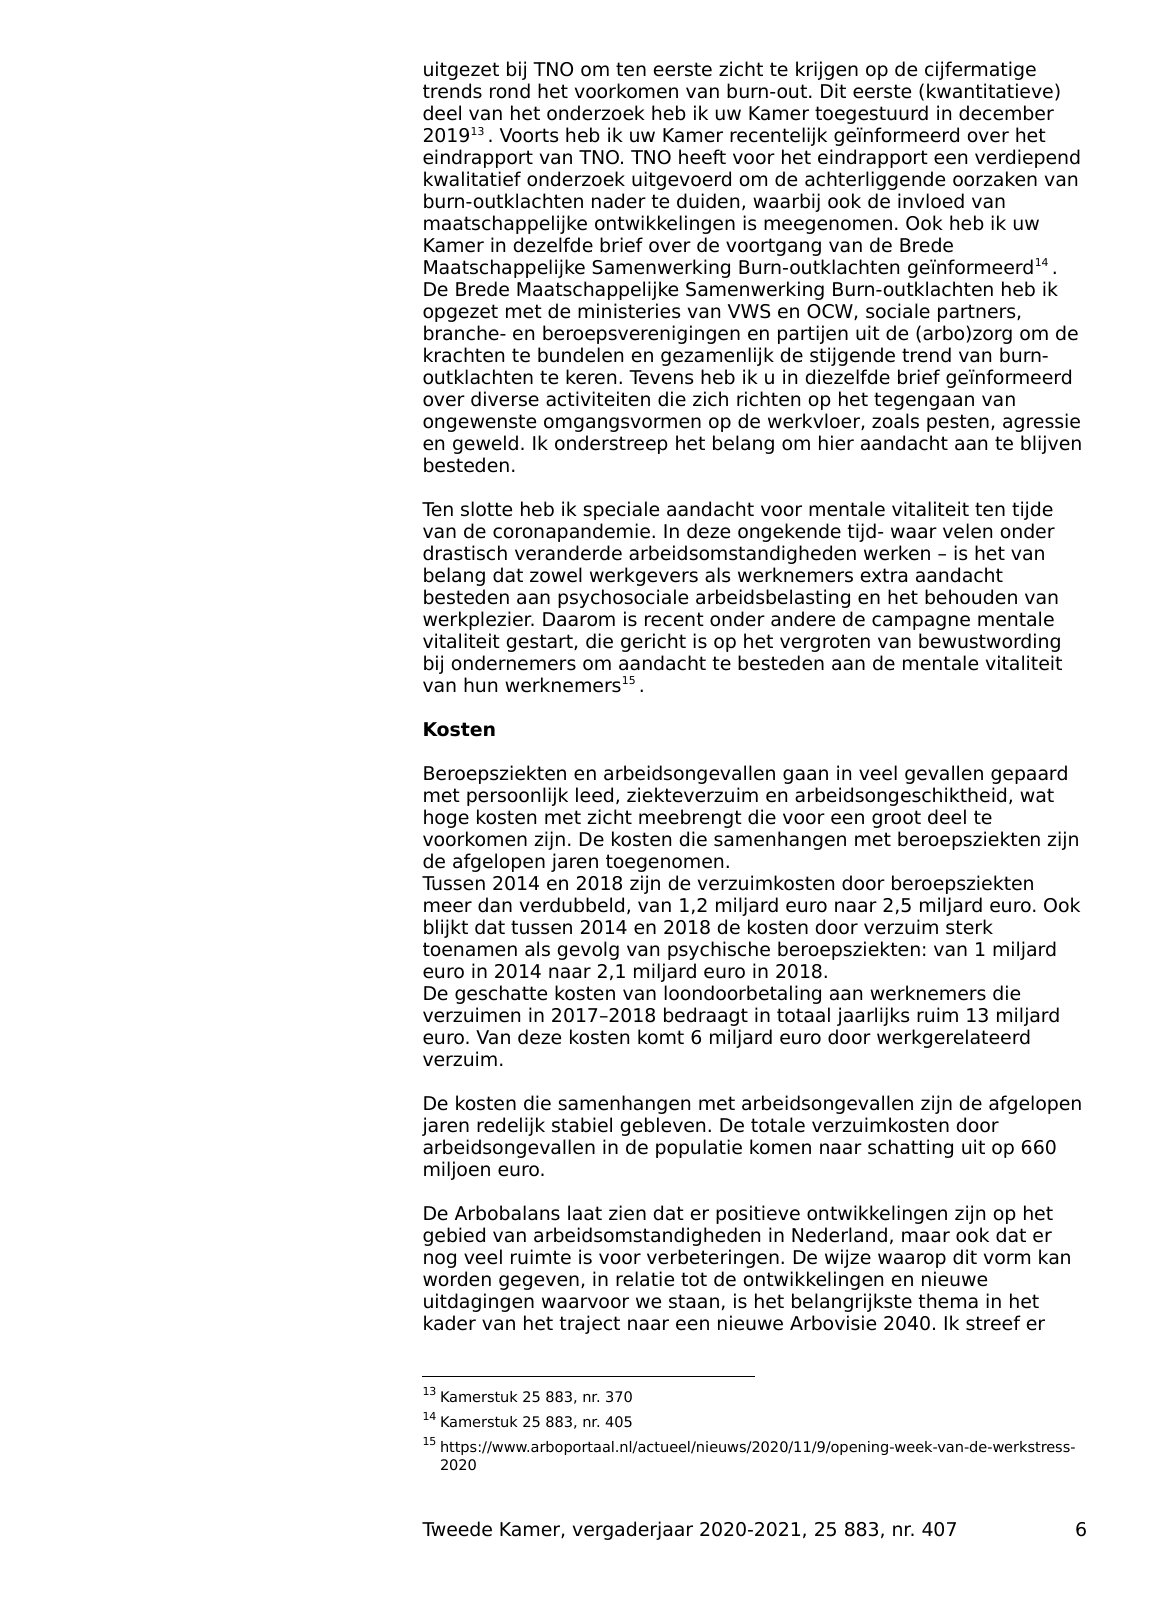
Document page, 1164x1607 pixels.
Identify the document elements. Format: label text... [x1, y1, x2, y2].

text Kamerstuk 25 883, nr. 370 [422, 1385, 1087, 1407]
text Tussen 2014 en 2018 zijn de verzuimkosten door beroepsziekten meer dan verdubbeld, van 1,2 miljard euro naar 2,5 miljard euro. Ook blijkt dat tussen 2014 en 2018 de kosten door verzuim sterk toenamen als gevolg van psychische beroepsziekten: van 1 miljard euro in 2014 naar 2,1 miljard euro in 2018. [422, 873, 1087, 983]
subtitle Kosten [422, 719, 1087, 741]
text De kosten die samenhangen met arbeidsongevallen zijn de afgelopen jaren redelijk stabiel gebleven. De totale verzuimkosten door arbeidsongevallen in de populatie komen naar schatting uit op 660 miljoen euro. [422, 1093, 1087, 1181]
text https://www.arboportaal.nl/actueel/nieuws/2020/11/9/opening-week-van-de-werkstress-2020 [422, 1435, 1087, 1474]
text Kamerstuk 25 883, nr. 405 [422, 1410, 1087, 1432]
text De geschatte kosten van loondoorbetaling aan werknemers die verzuimen in 2017–2018 bedraagt in totaal jaarlijks ruim 13 miljard euro. Van deze kosten komt 6 miljard euro door werkgerelateerd verzuim. [422, 983, 1087, 1071]
text Ten slotte heb ik speciale aandacht voor mentale vitaliteit ten tijde van de coronapandemie. In deze ongekende tijd- waar velen onder drastisch veranderde arbeidsomstandigheden werken – is het van belang dat zowel werkgevers als werknemers extra aandacht besteden aan psychosociale arbeidsbelasting en het behouden van werkplezier. Daarom is recent onder andere de campagne mentale vitaliteit gestart, die gericht is op het vergroten van bewustwording bij ondernemers om aandacht te besteden aan de mentale vitaliteit van hun werknemers. [422, 499, 1087, 697]
text Beroepsziekten en arbeidsongevallen gaan in veel gevallen gepaard met persoonlijk leed, ziekteverzuim en arbeidsongeschiktheid, wat hoge kosten met zicht meebrengt die voor een groot deel te voorkomen zijn. De kosten die samenhangen met beroepsziekten zijn de afgelopen jaren toegenomen. [422, 763, 1087, 873]
text De Arbobalans laat zien dat er positieve ontwikkelingen zijn op het gebied van arbeidsomstandigheden in Nederland, maar ook dat er nog veel ruimte is voor verbeteringen. De wijze waarop dit vorm kan worden gegeven, in relatie tot de ontwikkelingen en nieuwe uitdagingen waarvoor we staan, is het belangrijkste thema in het kader van het traject naar een nieuwe Arbovisie 2040. Ik streef er [422, 1203, 1087, 1335]
text uitgezet bij TNO om ten eerste zicht te krijgen op de cijfermatige trends rond het voorkomen van burn-out. Dit eerste (kwantitatieve) deel van het onderzoek heb ik uw Kamer toegestuurd in december 2019. Voorts heb ik uw Kamer recentelijk geïnformeerd over het eindrapport van TNO. TNO heeft voor het eindrapport een verdiepend kwalitatief onderzoek uitgevoerd om de achterliggende oorzaken van burn-outklachten nader te duiden, waarbij ook de invloed van maatschappelijke ontwikkelingen is meegenomen. Ook heb ik uw Kamer in dezelfde brief over de voortgang van de Brede Maatschappelijke Samenwerking Burn-outklachten geïnformeerd. De Brede Maatschappelijke Samenwerking Burn-outklachten heb ik opgezet met de ministeries van VWS en OCW, sociale partners, branche- en beroepsverenigingen en partijen uit de (arbo)zorg om de krachten te bundelen en gezamenlijk de stijgende trend van burn-outklachten te keren. Tevens heb ik u in diezelfde brief geïnformeerd over diverse activiteiten die zich richten op het tegengaan van ongewenste omgangsvormen op de werkvloer, zoals pesten, agressie en geweld. Ik onderstreep het belang om hier aandacht aan te blijven besteden. [422, 59, 1087, 477]
